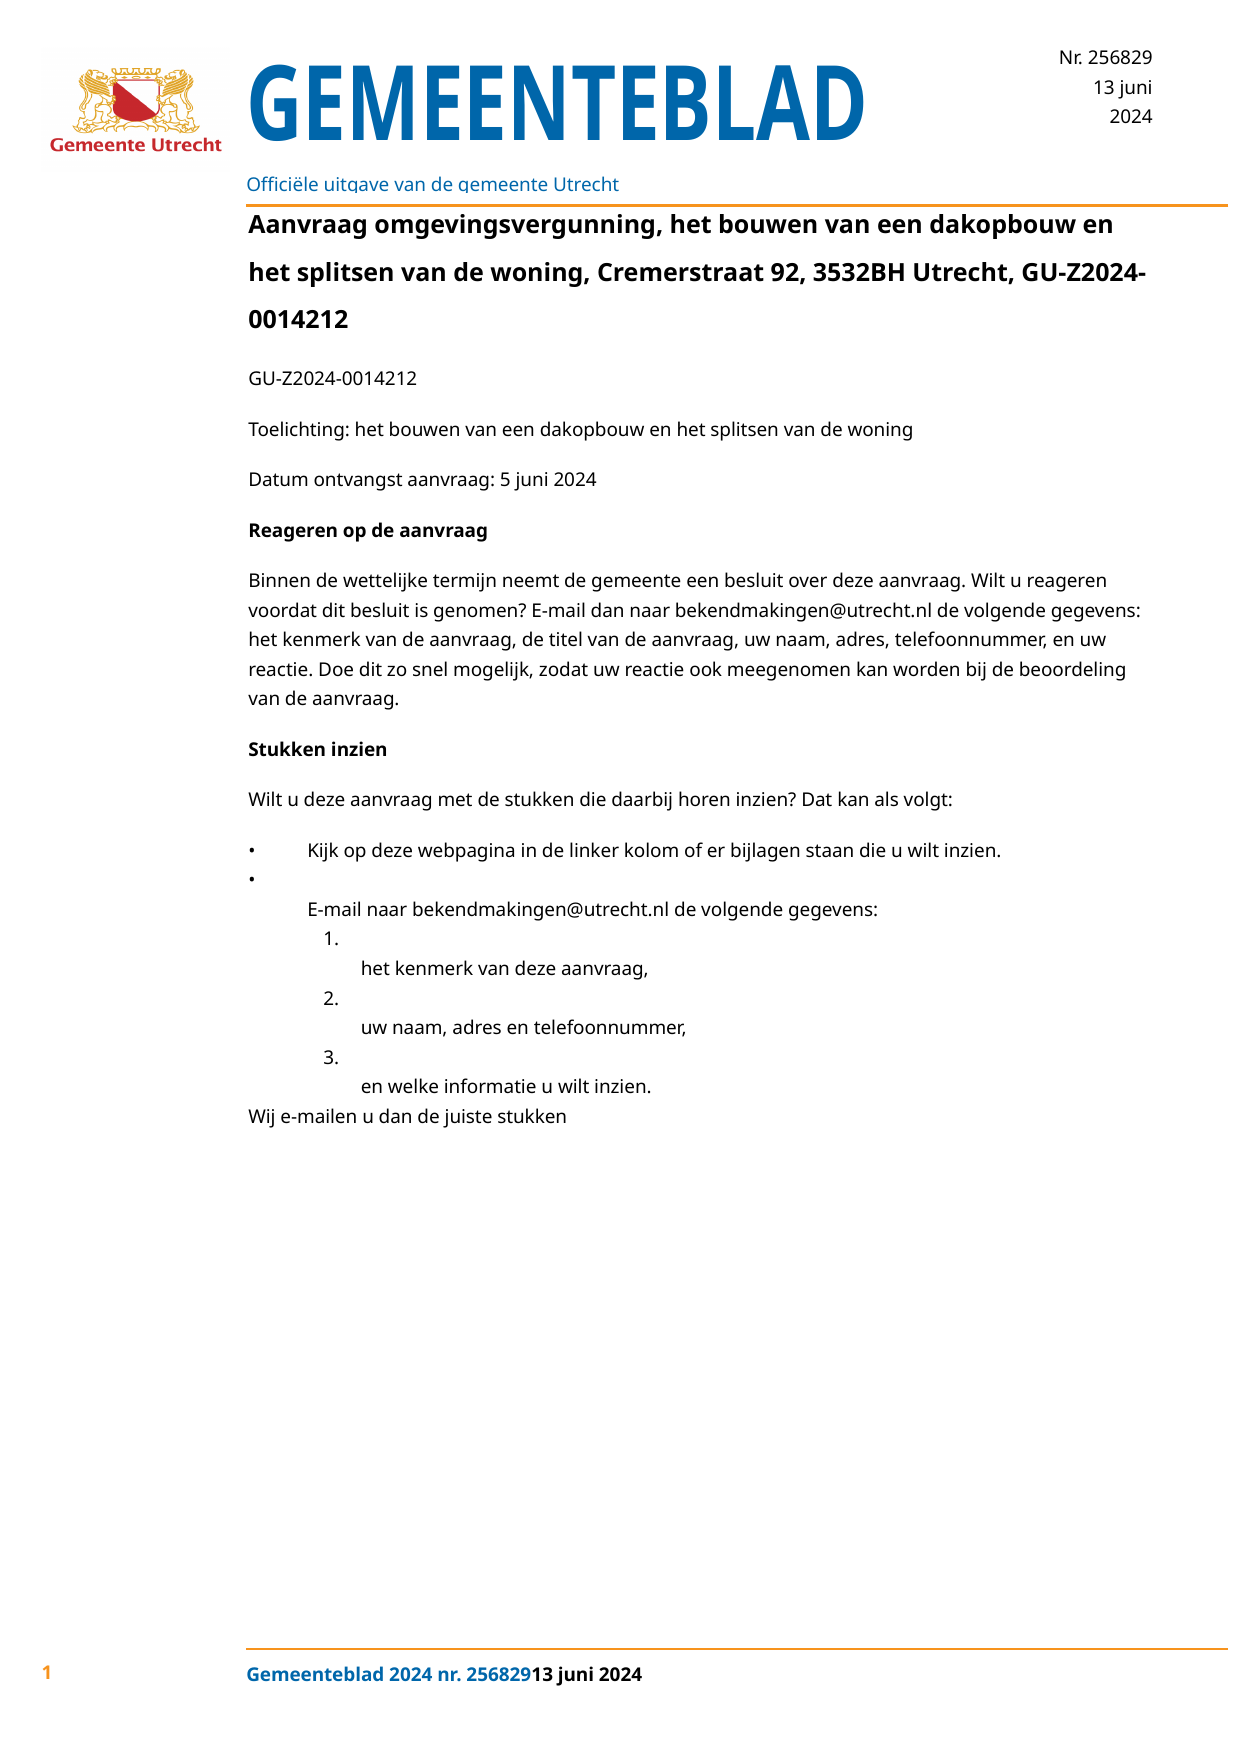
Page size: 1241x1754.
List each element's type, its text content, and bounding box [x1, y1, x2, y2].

text Wilt u deze aanvraag met de stukken die daarbij horen inzien? Dat kan als volgt: [248, 786, 1152, 812]
list Kijk op deze webpagina in de linker kolom of er bijlagen staan die u wilt inzien. [248, 837, 1152, 862]
text Toelichting: het bouwen van een dakopbouw en het splitsen van de woning [248, 416, 1152, 442]
list en welke informatie u wilt inzien. [323, 1073, 1152, 1099]
text Datum ontvangst aanvraag: 5 juni 2024 [248, 466, 1152, 492]
list E-mail naar bekendmakingen@utrecht.nl de volgende gegevens: [248, 896, 1152, 922]
list het kenmerk van deze aanvraag, [323, 955, 1152, 981]
text Binnen de wettelijke termijn neemt de gemeente een besluit over deze aanvraag. Wilt u reageren voordat dit besluit is genomen? E-mail dan naar bekendmakingen@utrecht.nl de volgende gegevens: het kenmerk van de aanvraag, de titel van de aanvraag, uw naam, adres, telefoonnummer, en uw reactie. Doe dit zo snel mogelijk, zodat uw reactie ook meegenomen kan worden bij de beoordeling van de aanvraag. [248, 567, 1152, 711]
text Aanvraag omgevingsvergunning, het bouwen van een dakopbouw en het splitsen van de woning, Cremerstraat 92, 3532BH Utrecht, GU-Z2024-0014212 [248, 207, 1152, 336]
text GU-Z2024-0014212 [248, 366, 1152, 391]
text Stukken inzien [248, 736, 1152, 762]
picture [41, 47, 231, 172]
text Wij e-mailen u dan de juiste stukken [248, 1103, 1152, 1129]
list uw naam, adres en telefoonnummer, [323, 1014, 1152, 1040]
text Reageren op de aanvraag [248, 517, 1152, 542]
